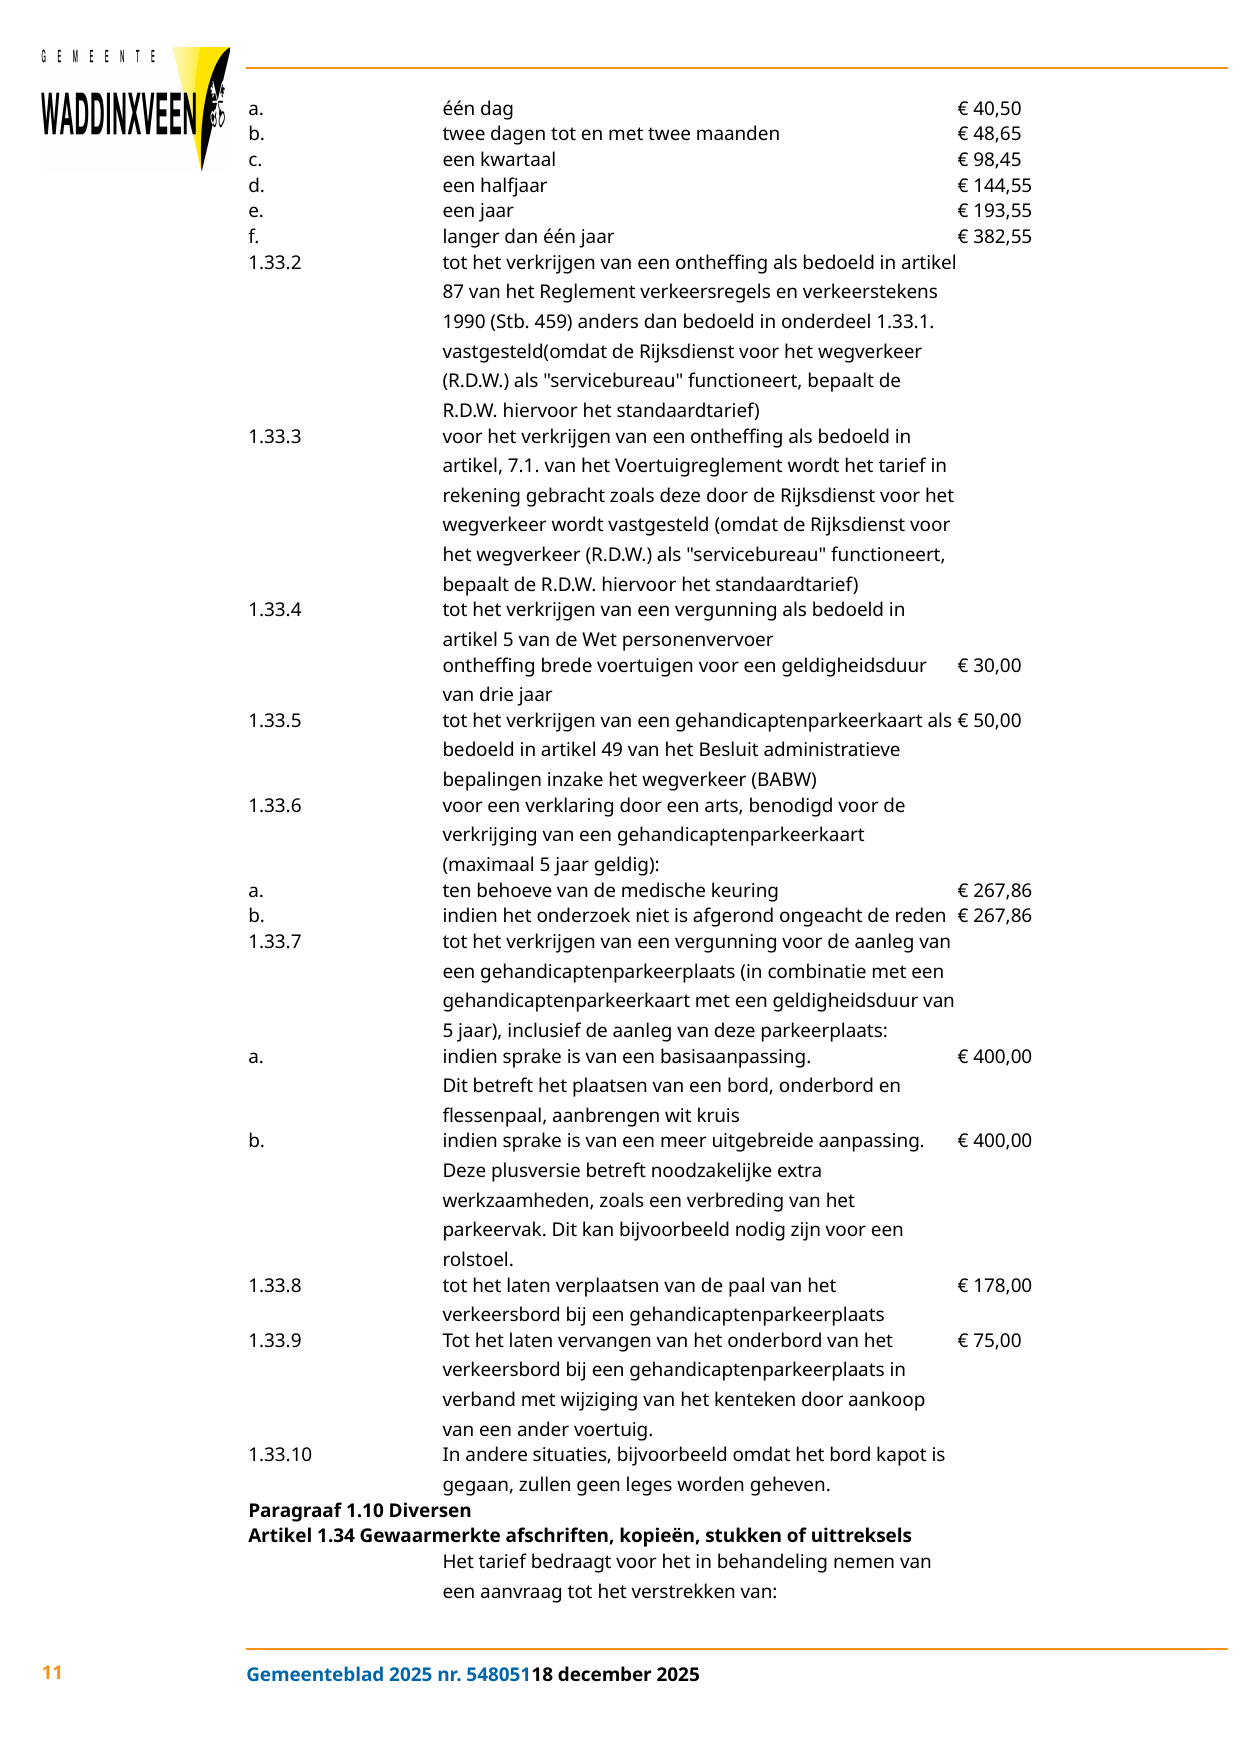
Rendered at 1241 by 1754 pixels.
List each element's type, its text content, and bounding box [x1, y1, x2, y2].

table_cell 1.33.8 [248, 1272, 442, 1327]
table_cell tot het verkrijgen van een gehandicaptenparkeerkaart als bedoeld in artikel 49 van het Besluit administratieve bepalingen inzake het wegverkeer (BABW) [442, 707, 957, 792]
table_cell [248, 1548, 442, 1604]
table_cell € 144,55 [958, 172, 1152, 198]
table_cell voor een verklaring door een arts, benodigd voor de verkrijging van een gehandicaptenparkeerkaart (maximaal 5 jaar geldig): [442, 792, 957, 877]
table_cell ten behoeve van de medische keuring [442, 877, 957, 903]
table_cell e. [248, 198, 442, 223]
table_cell € 50,00 [958, 707, 1152, 792]
table_cell tot het verkrijgen van een ontheffing als bedoeld in artikel 87 van het Reglement verkeersregels en verkeerstekens 1990 (Stb. 459) anders dan bedoeld in onderdeel 1.33.1. vastgesteld(omdat de Rijksdienst voor het wegverkeer (R.D.W.) als "servicebureau" functioneert, bepaalt de R.D.W. hiervoor het standaardtarief) [442, 249, 957, 423]
table_cell € 400,00 [958, 1043, 1152, 1128]
table_cell tot het laten verplaatsen van de paal van het verkeersbord bij een gehandicaptenparkeerplaats [442, 1272, 957, 1327]
table_cell langer dan één jaar [442, 224, 957, 249]
table_cell 1.33.7 [248, 928, 442, 1043]
table_cell a. [248, 95, 442, 121]
table_cell € 400,00 [958, 1128, 1152, 1272]
table_cell c. [248, 146, 442, 172]
table_cell € 267,86 [958, 877, 1152, 903]
table_cell een kwartaal [442, 146, 957, 172]
table_cell b. [248, 1128, 442, 1272]
table_cell tot het verkrijgen van een vergunning als bedoeld in artikel 5 van de Wet personenvervoer [442, 596, 957, 652]
table_cell € 75,00 [958, 1327, 1152, 1442]
table_cell a. [248, 1043, 442, 1128]
table_cell € 98,45 [958, 146, 1152, 172]
table_cell tot het verkrijgen van een vergunning voor de aanleg van een gehandicaptenparkeerplaats (in combinatie met een gehandicaptenparkeerkaart met een geldigheidsduur van 5 jaar), inclusief de aanleg van deze parkeerplaats: [442, 928, 957, 1043]
table_cell b. [248, 121, 442, 146]
table_cell indien sprake is van een basisaanpassing. Dit betreft het plaatsen van een bord, onderbord en flessenpaal, aanbrengen wit kruis [442, 1043, 957, 1128]
table_cell € 267,86 [958, 903, 1152, 928]
table_cell € 48,65 [958, 121, 1152, 146]
picture [41, 47, 231, 172]
table_cell [958, 1442, 1152, 1497]
table_cell een halfjaar [442, 172, 957, 198]
table_cell [248, 652, 442, 707]
table_cell ontheffing brede voertuigen voor een geldigheidsduur van drie jaar [442, 652, 957, 707]
table_cell f. [248, 224, 442, 249]
table_cell 1.33.2 [248, 249, 442, 423]
table_cell Artikel 1.34 Gewaarmerkte afschriften, kopieën, stukken of uittreksels [248, 1523, 1152, 1548]
table_cell € 382,55 [958, 224, 1152, 249]
table_cell 1.33.3 [248, 423, 442, 596]
table_cell één dag [442, 95, 957, 121]
table_cell d. [248, 172, 442, 198]
table_cell 1.33.4 [248, 596, 442, 652]
table_cell 1.33.6 [248, 792, 442, 877]
table_cell Paragraaf 1.10 Diversen [248, 1497, 1152, 1523]
table_cell b. [248, 903, 442, 928]
table_cell Het tarief bedraagt voor het in behandeling nemen van een aanvraag tot het verstrekken van: [442, 1548, 957, 1604]
table_cell € 30,00 [958, 652, 1152, 707]
table_cell 1.33.9 [248, 1327, 442, 1442]
table_cell [958, 596, 1152, 652]
table_cell 1.33.10 [248, 1442, 442, 1497]
table_cell [958, 249, 1152, 423]
table_cell [958, 423, 1152, 596]
table_cell a. [248, 877, 442, 903]
table_cell € 193,55 [958, 198, 1152, 223]
table_cell voor het verkrijgen van een ontheffing als bedoeld in artikel, 7.1. van het Voertuigreglement wordt het tarief in rekening gebracht zoals deze door de Rijksdienst voor het wegverkeer wordt vastgesteld (omdat de Rijksdienst voor het wegverkeer (R.D.W.) als "servicebureau" functioneert, bepaalt de R.D.W. hiervoor het standaardtarief) [442, 423, 957, 596]
table_cell In andere situaties, bijvoorbeeld omdat het bord kapot is gegaan, zullen geen leges worden geheven. [442, 1442, 957, 1497]
table_cell € 40,50 [958, 95, 1152, 121]
table_cell indien het onderzoek niet is afgerond ongeacht de reden [442, 903, 957, 928]
table_cell [958, 1548, 1152, 1604]
table_cell indien sprake is van een meer uitgebreide aanpassing. Deze plusversie betreft noodzakelijke extra werkzaamheden, zoals een verbreding van het parkeervak. Dit kan bijvoorbeeld nodig zijn voor een rolstoel. [442, 1128, 957, 1272]
table_cell [958, 928, 1152, 1043]
table_cell Tot het laten vervangen van het onderbord van het verkeersbord bij een gehandicaptenparkeerplaats in verband met wijziging van het kenteken door aankoop van een ander voertuig. [442, 1327, 957, 1442]
table_cell twee dagen tot en met twee maanden [442, 121, 957, 146]
table_cell 1.33.5 [248, 707, 442, 792]
table_cell [958, 792, 1152, 877]
table_cell een jaar [442, 198, 957, 223]
table_cell € 178,00 [958, 1272, 1152, 1327]
